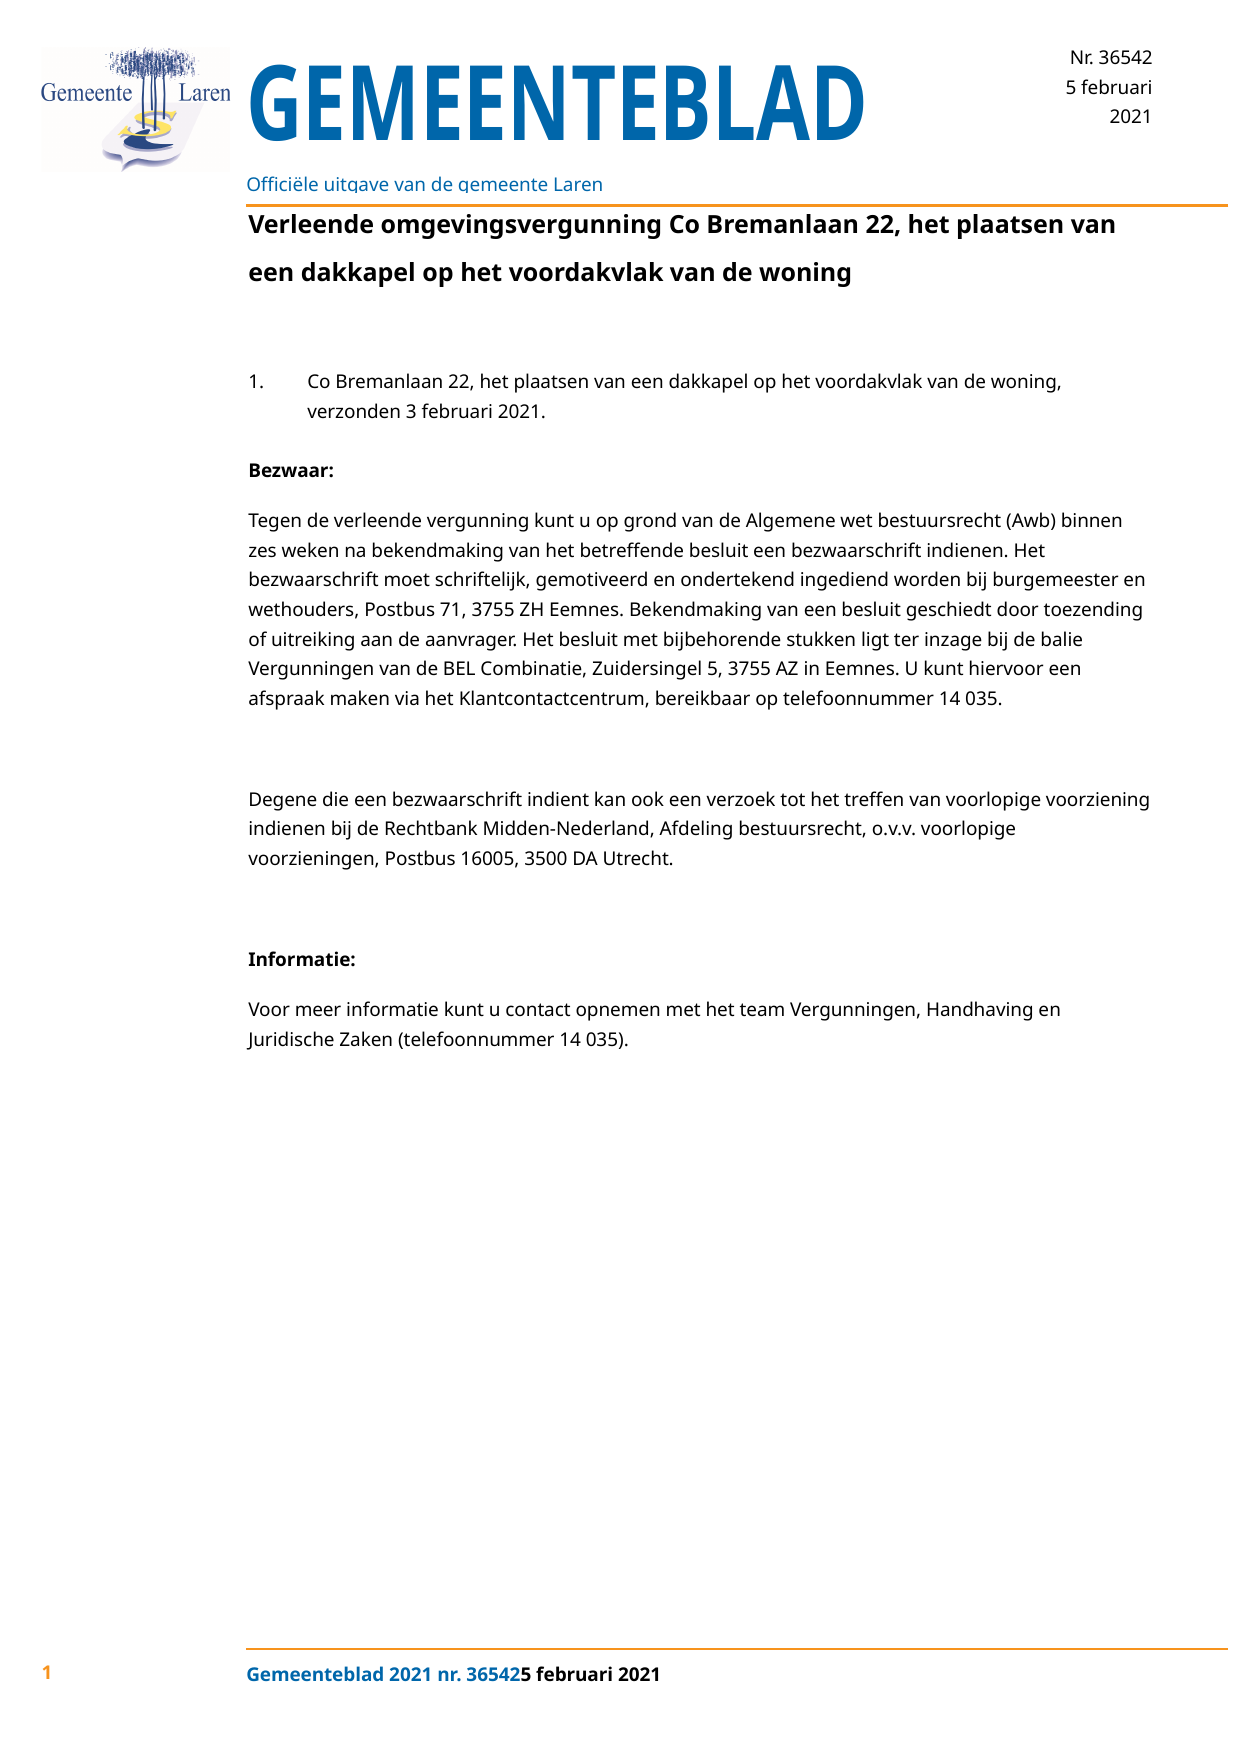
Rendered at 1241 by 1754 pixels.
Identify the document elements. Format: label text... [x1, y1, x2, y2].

text Degene die een bezwaarschrift indient kan ook een verzoek tot het treffen van voorlopige voorziening indienen bij de Rechtbank Midden-Nederland, Afdeling bestuursrecht, o.v.v. voorlopige voorzieningen, Postbus 16005, 3500 DA Utrecht. [248, 786, 1152, 871]
text Voor meer informatie kunt u contact opnemen met het team Vergunningen, Handhaving en Juridische Zaken (telefoonnummer 14 035). [248, 996, 1152, 1052]
picture [41, 47, 231, 172]
text Verleende omgevingsvergunning Co Bremanlaan 22, het plaatsen van een dakkapel op het voordakvlak van de woning [248, 207, 1152, 288]
text Informatie: [248, 946, 1152, 972]
text Bezwaar: [248, 457, 1152, 483]
text Tegen de verleende vergunning kunt u op grond van de Algemene wet bestuursrecht (Awb) binnen zes weken na bekendmaking van het betreffende besluit een bezwaarschrift indienen. Het bezwaarschrift moet schriftelijk, gemotiveerd en ondertekend ingediend worden bij burgemeester en wethouders, Postbus 71, 3755 ZH Eemnes. Bekendmaking van een besluit geschiedt door toezending of uitreiking aan de aanvrager. Het besluit met bijbehorende stukken ligt ter inzage bij de balie Vergunningen van de BEL Combinatie, Zuidersingel 5, 3755 AZ in Eemnes. U kunt hiervoor een afspraak maken via het Klantcontactcentrum, bereikbaar op telefoonnummer 14 035. [248, 507, 1152, 711]
list Co Bremanlaan 22, het plaatsen van een dakkapel op het voordakvlak van de woning, verzonden 3 februari 2021. [248, 368, 1152, 424]
